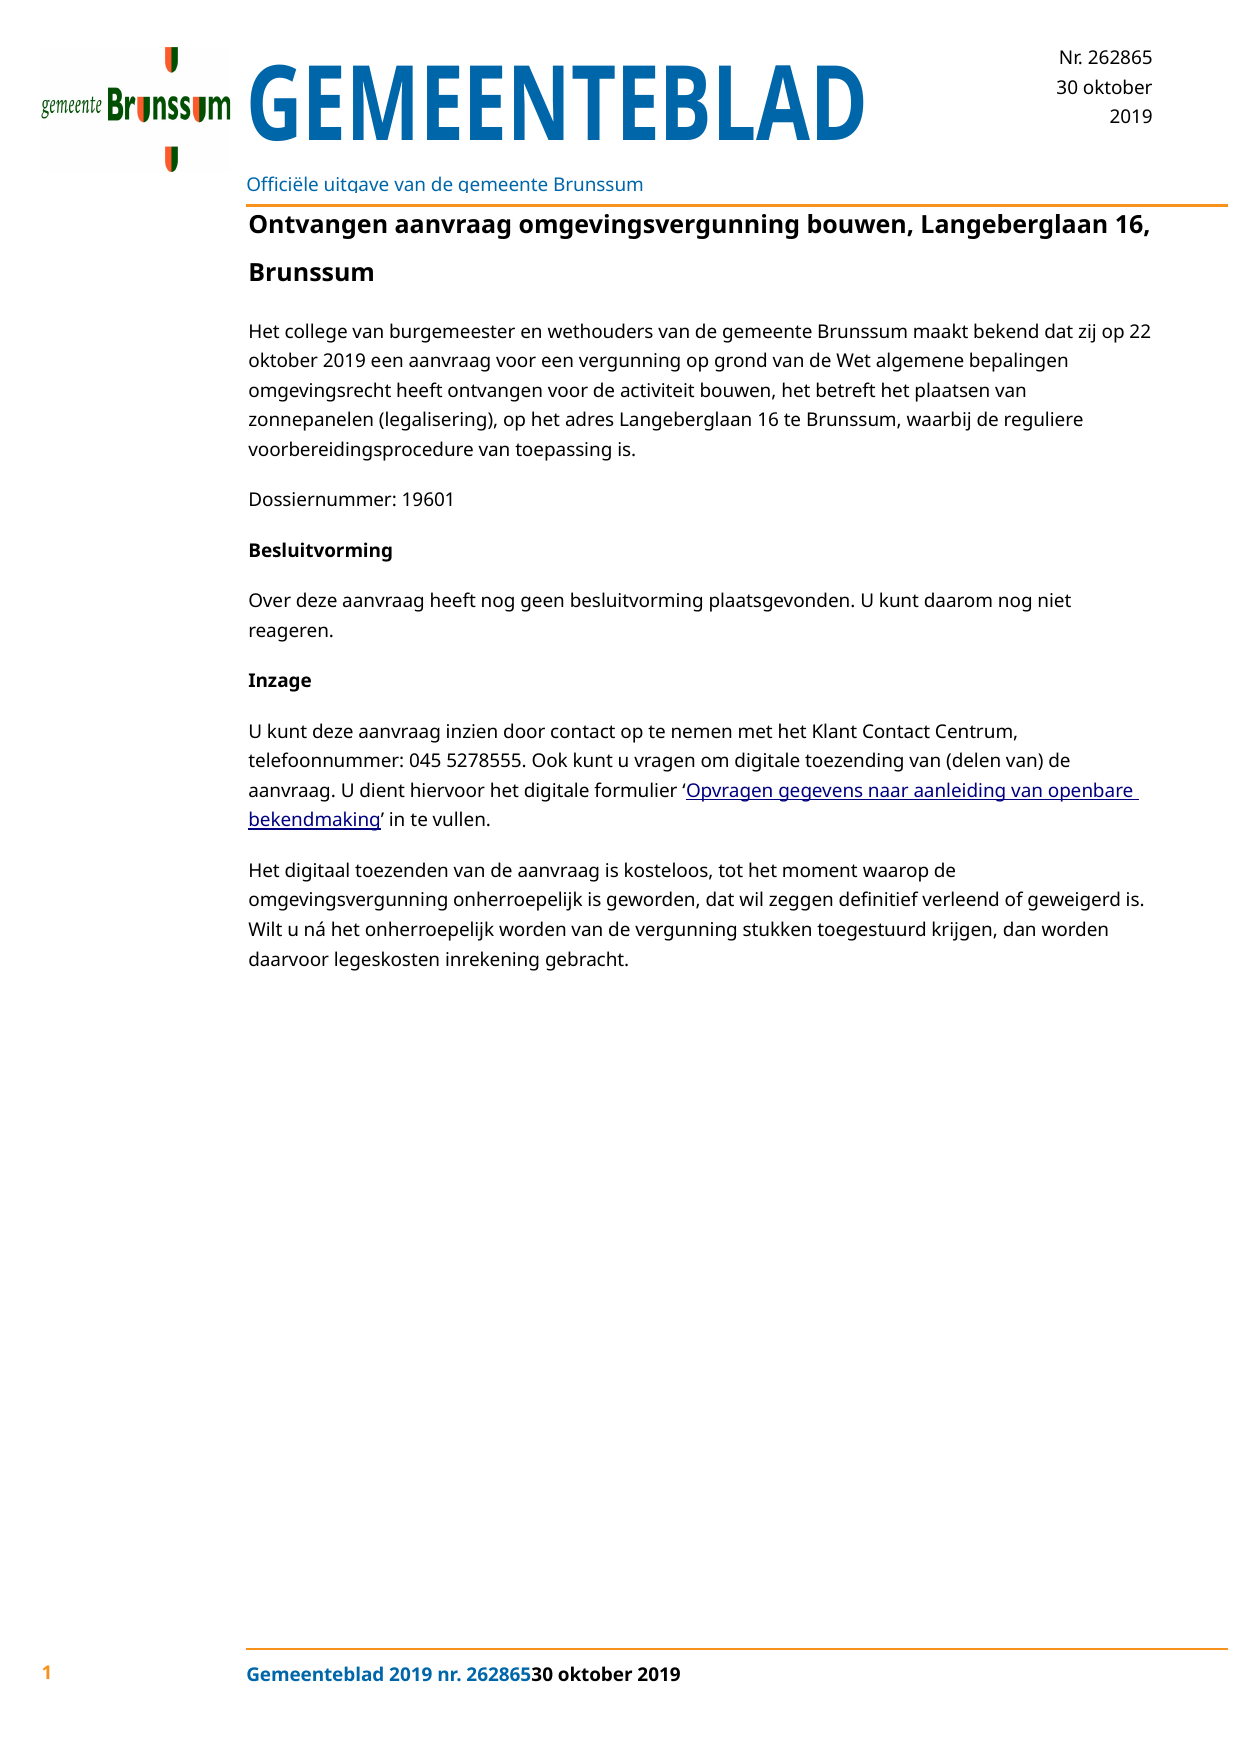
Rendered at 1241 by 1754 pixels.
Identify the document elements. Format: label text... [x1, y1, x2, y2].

text Inzage [248, 667, 1152, 693]
text Het digitaal toezenden van de aanvraag is kosteloos, tot het moment waarop de omgevingsvergunning onherroepelijk is geworden, dat wil zeggen definitief verleend of geweigerd is. Wilt u ná het onherroepelijk worden van de vergunning stukken toegestuurd krijgen, dan worden daarvoor legeskosten inrekening gebracht. [248, 857, 1152, 972]
text Het college van burgemeester en wethouders van de gemeente Brunssum maakt bekend dat zij op 22 oktober 2019 een aanvraag voor een vergunning op grond van de Wet algemene bepalingen omgevingsrecht heeft ontvangen voor de activiteit bouwen, het betreft het plaatsen van zonnepanelen (legalisering), op het adres Langeberglaan 16 te Brunssum, waarbij de reguliere voorbereidingsprocedure van toepassing is. [248, 318, 1152, 462]
text Dossiernummer: 19601 [248, 487, 1152, 512]
text Ontvangen aanvraag omgevingsvergunning bouwen, Langeberglaan 16, Brunssum [248, 207, 1152, 288]
text Besluitvorming [248, 537, 1152, 563]
picture [41, 47, 231, 172]
text U kunt deze aanvraag inzien door contact op te nemen met het Klant Contact Centrum, telefoonnummer: 045 5278555. Ook kunt u vragen om digitale toezending van (delen van) de aanvraag. U dient hiervoor het digitale formulier ‘Opvragen gegevens naar aanleiding van openbare bekendmaking’ in te vullen. [248, 718, 1152, 832]
text Over deze aanvraag heeft nog geen besluitvorming plaatsgevonden. U kunt daarom nog niet reageren. [248, 587, 1152, 643]
